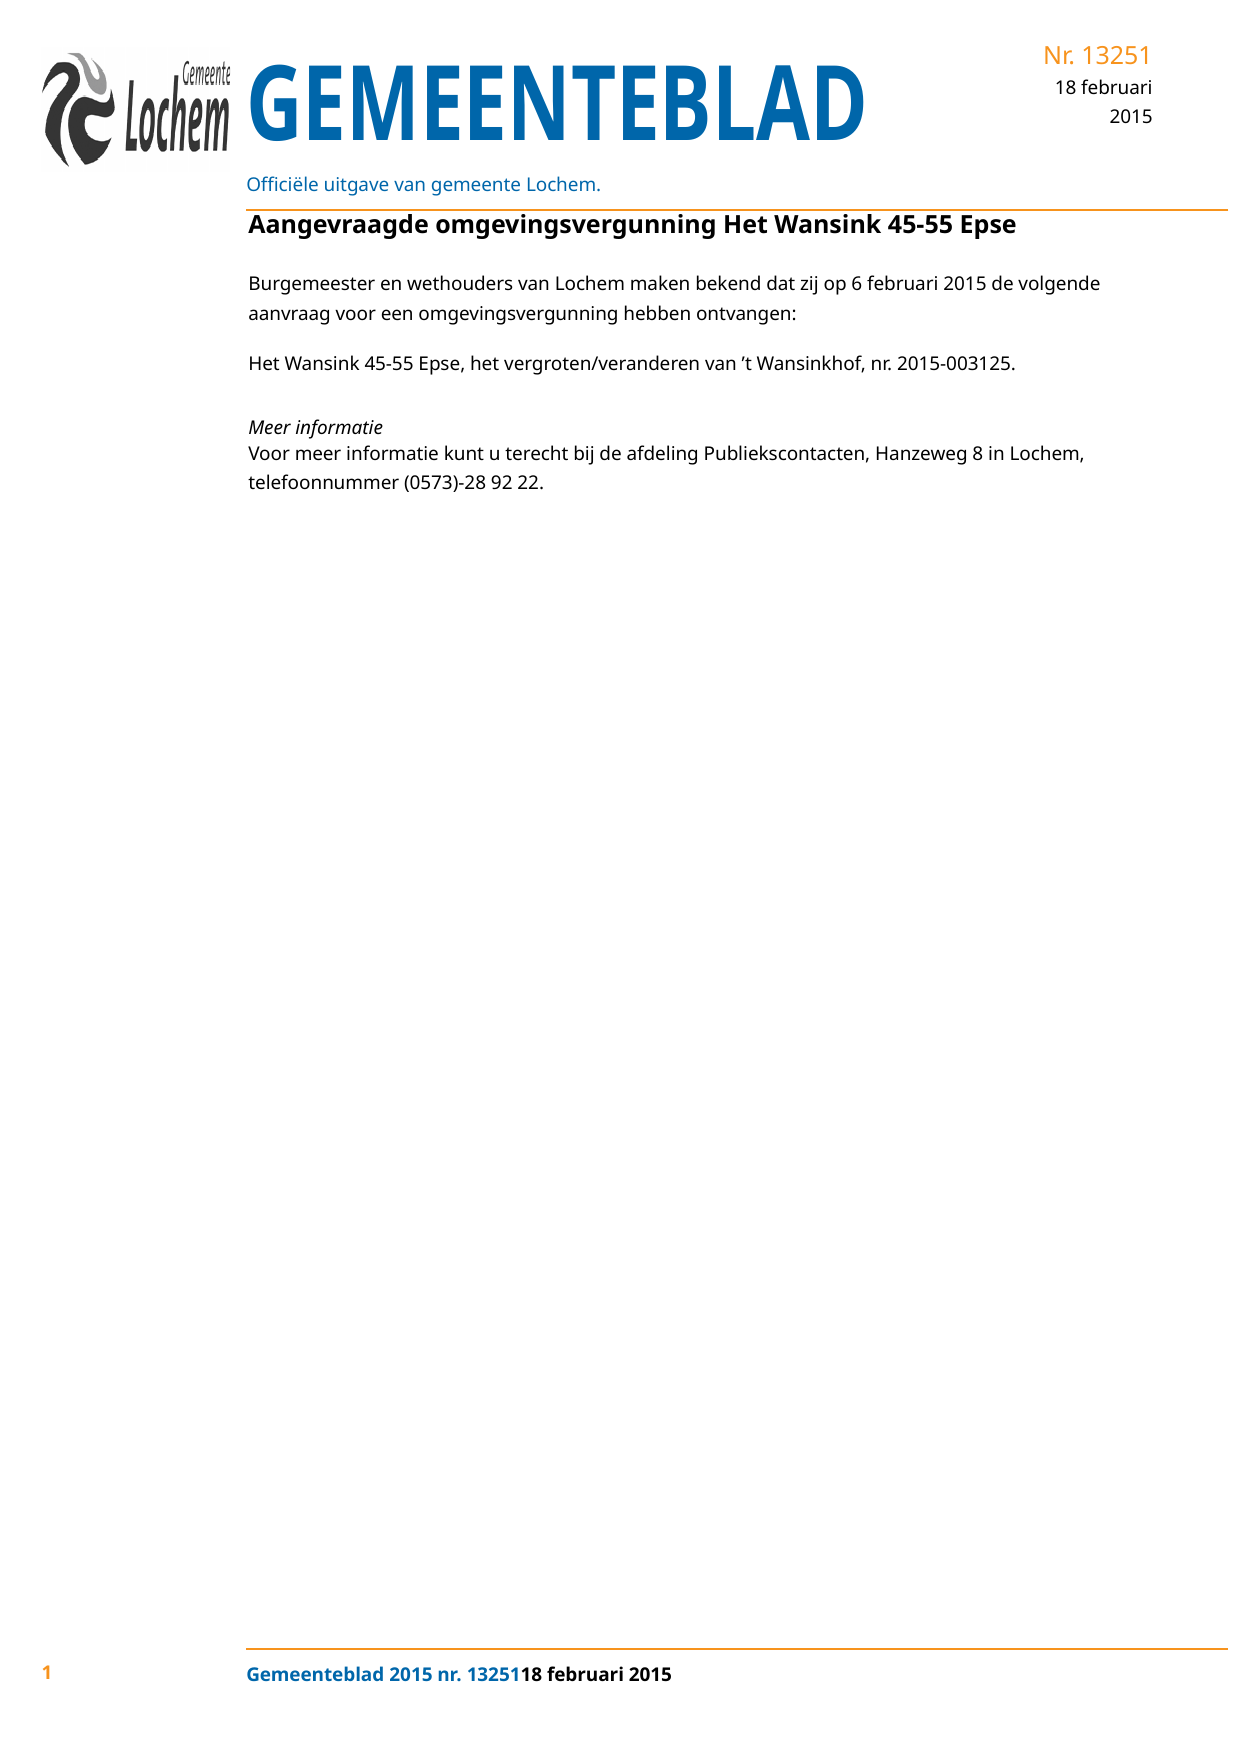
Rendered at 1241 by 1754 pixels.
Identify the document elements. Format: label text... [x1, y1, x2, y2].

picture [41, 47, 231, 172]
text Het Wansink 45-55 Epse, het vergroten/veranderen van ’t Wansinkhof, nr. 2015-003125. [248, 350, 1152, 376]
text Meer informatie [248, 414, 1152, 440]
text Burgemeester en wethouders van Lochem maken bekend dat zij op 6 februari 2015 de volgende aanvraag voor een omgevingsvergunning hebben ontvangen: [248, 270, 1152, 326]
text Voor meer informatie kunt u terecht bij de afdeling Publiekscontacten, Hanzeweg 8 in Lochem, telefoonnummer (0573)-28 92 22. [248, 440, 1152, 495]
text Aangevraagde omgevingsvergunning Het Wansink 45-55 Epse [248, 211, 1152, 241]
